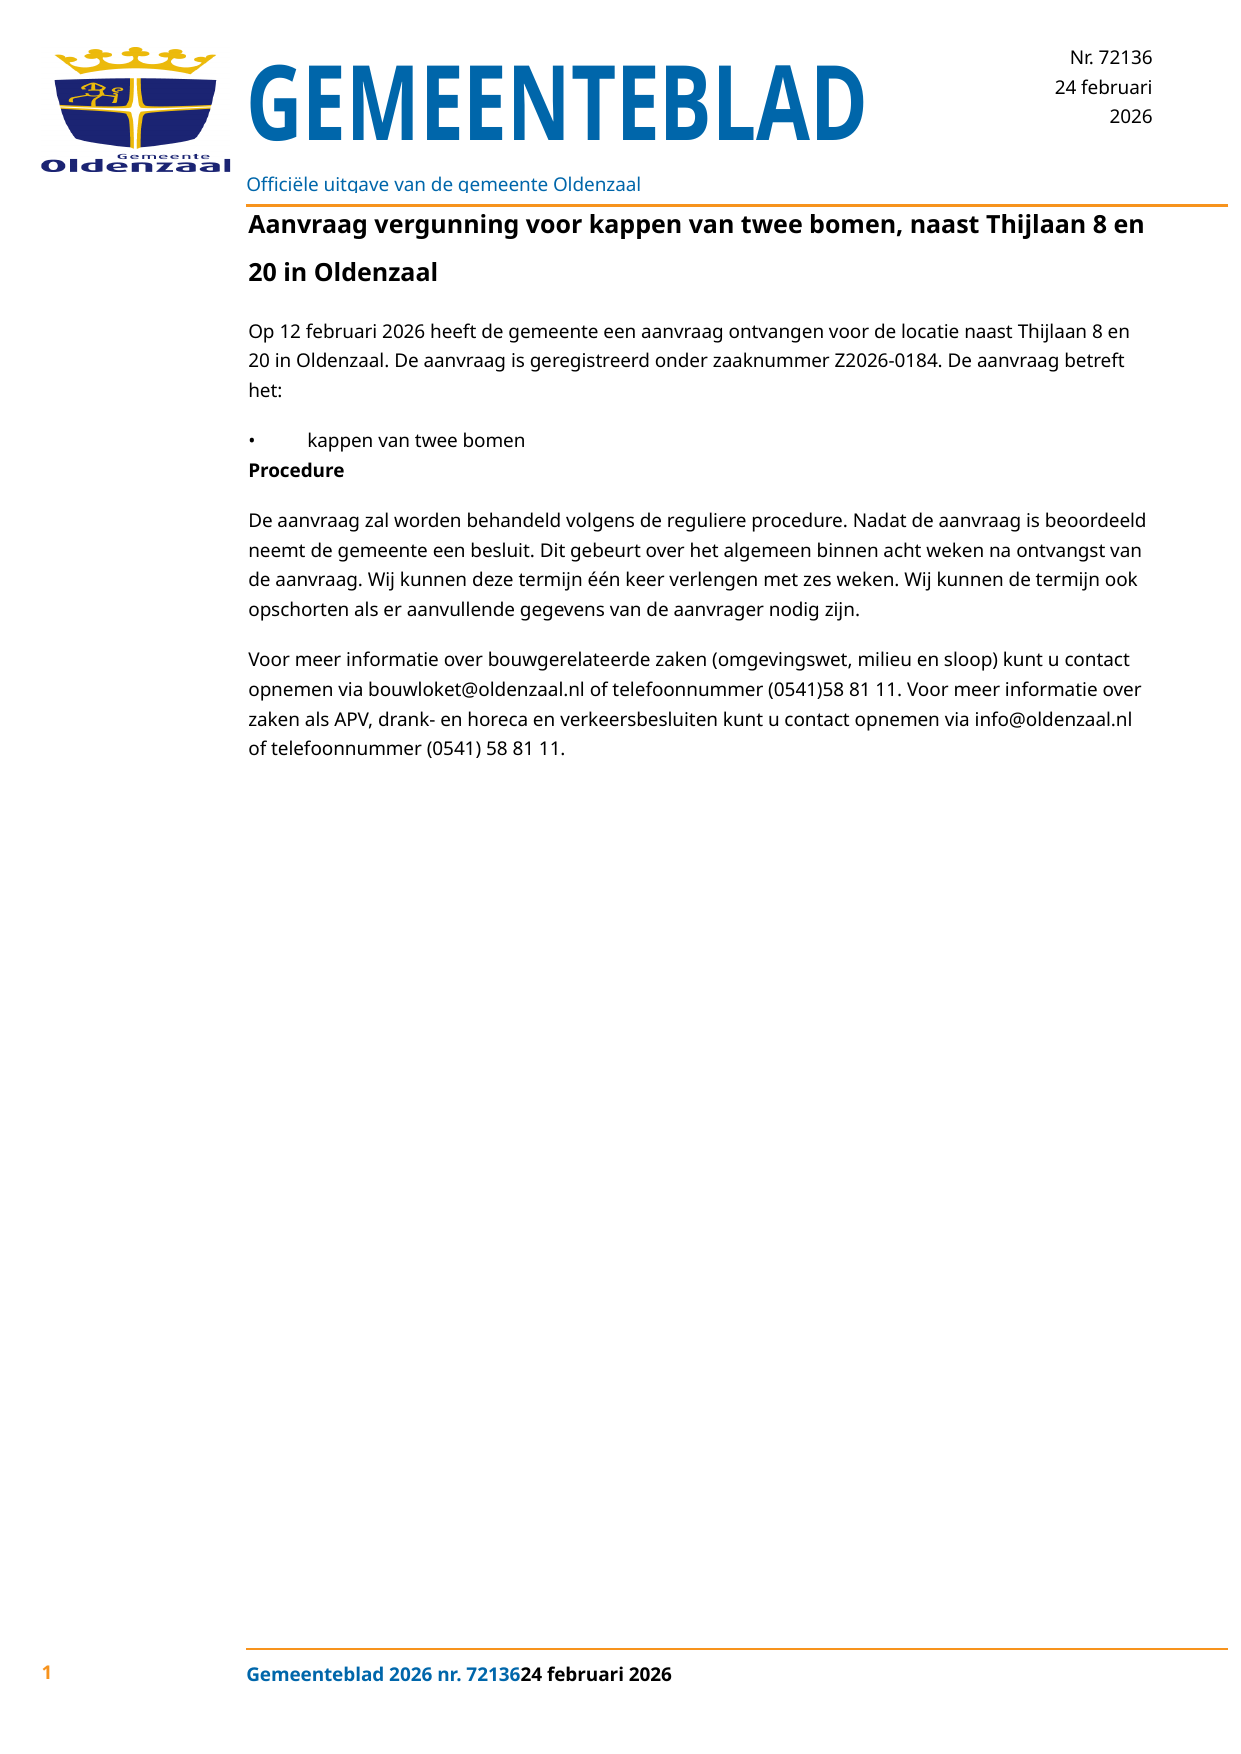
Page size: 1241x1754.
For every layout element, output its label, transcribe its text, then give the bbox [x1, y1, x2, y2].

text De aanvraag zal worden behandeld volgens de reguliere procedure. Nadat de aanvraag is beoordeeld neemt de gemeente een besluit. Dit gebeurt over het algemeen binnen acht weken na ontvangst van de aanvraag. Wij kunnen deze termijn één keer verlengen met zes weken. Wij kunnen de termijn ook opschorten als er aanvullende gegevens van de aanvrager nodig zijn. [248, 507, 1152, 622]
list kappen van twee bomen [248, 427, 1152, 453]
text Procedure [248, 457, 1152, 483]
text Voor meer informatie over bouwgerelateerde zaken (omgevingswet, milieu en sloop) kunt u contact opnemen via bouwloket@oldenzaal.nl of telefoonnummer (0541)58 81 11. Voor meer informatie over zaken als APV, drank- en horeca en verkeersbesluiten kunt u contact opnemen via info@oldenzaal.nl of telefoonnummer (0541) 58 81 11. [248, 647, 1152, 761]
text Op 12 februari 2026 heeft de gemeente een aanvraag ontvangen voor de locatie naast Thijlaan 8 en 20 in Oldenzaal. De aanvraag is geregistreerd onder zaaknummer Z2026-0184. De aanvraag betreft het: [248, 318, 1152, 403]
picture [41, 47, 231, 172]
text Aanvraag vergunning voor kappen van twee bomen, naast Thijlaan 8 en 20 in Oldenzaal [248, 207, 1152, 288]
